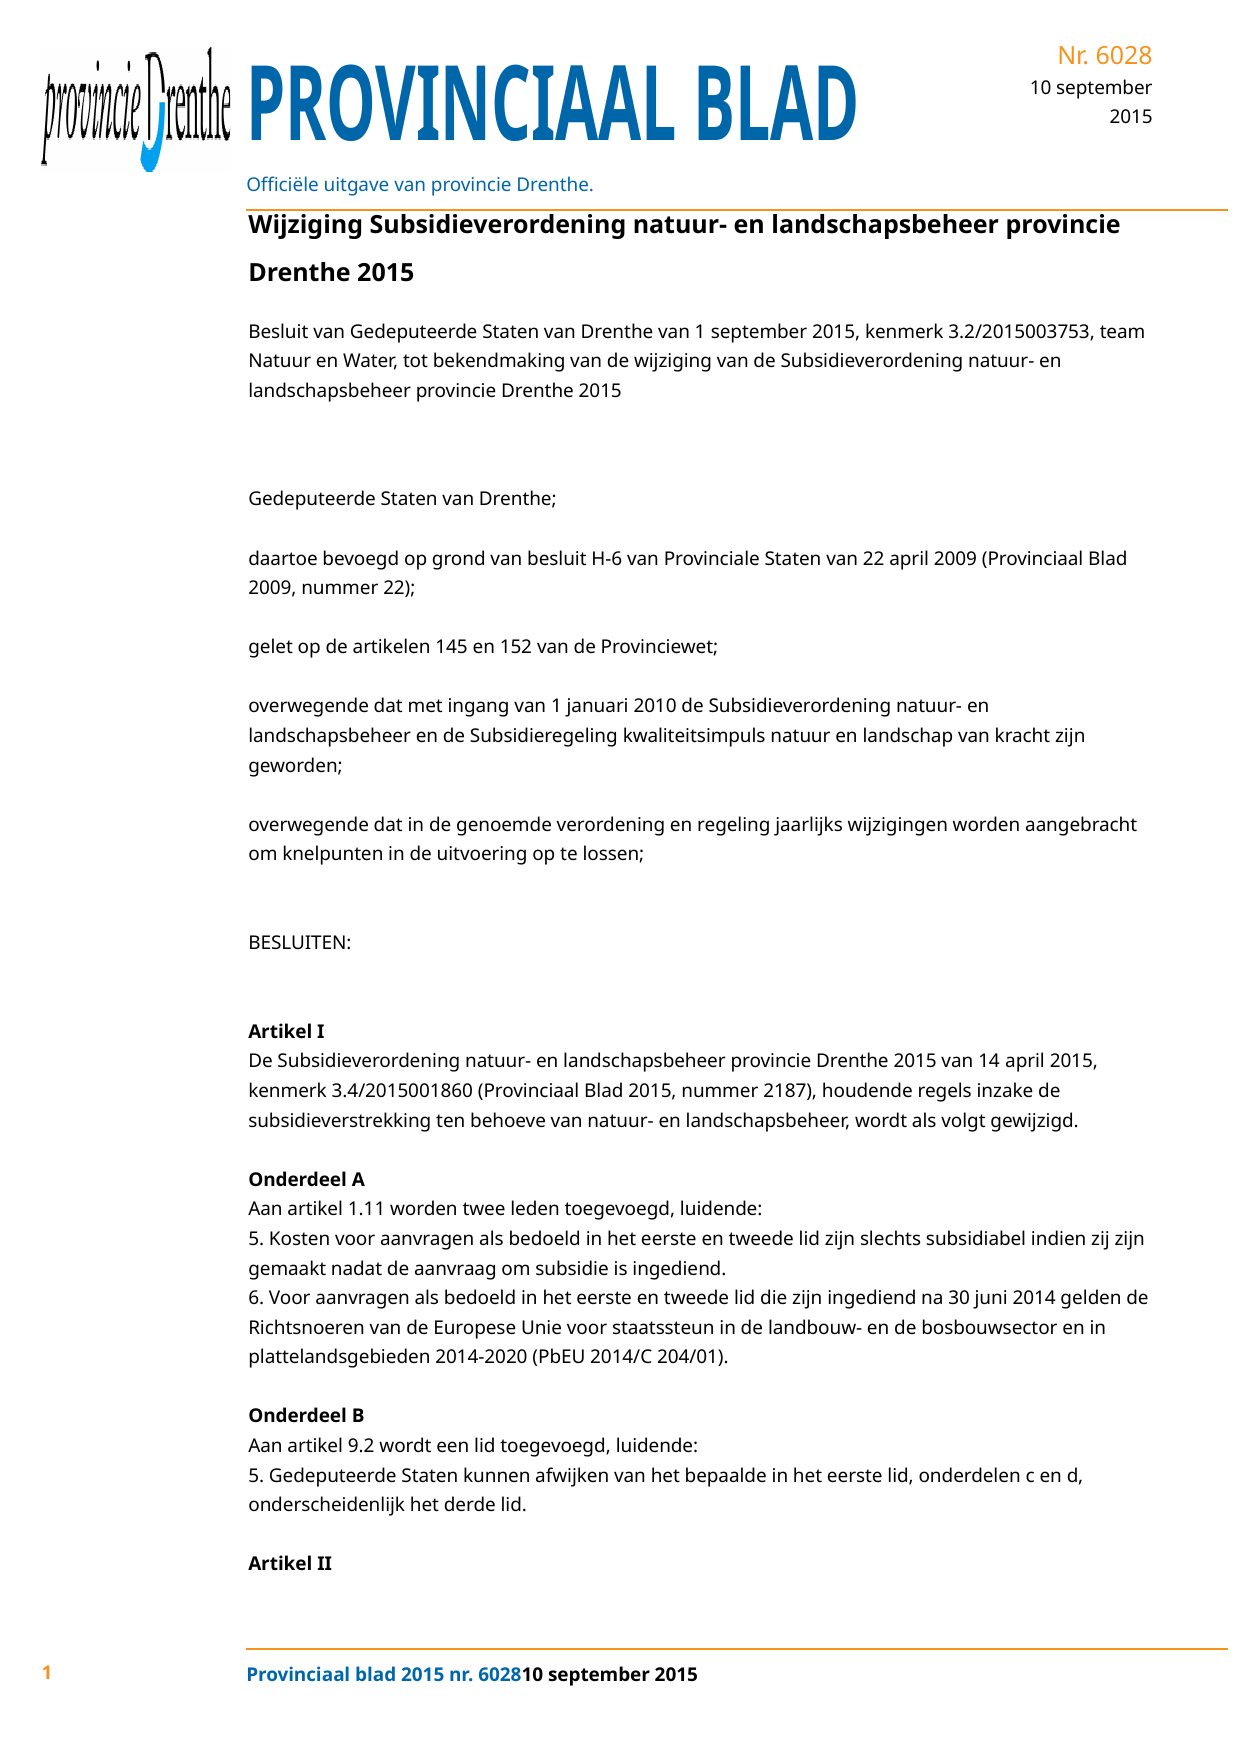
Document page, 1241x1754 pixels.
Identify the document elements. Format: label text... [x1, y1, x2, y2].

text 5. Gedeputeerde Staten kunnen afwijken van het bepaalde in het eerste lid, onderdelen c en d, onderscheidenlijk het derde lid. [248, 1462, 1152, 1517]
picture [41, 47, 231, 172]
text Aan artikel 1.11 worden twee leden toegevoegd, luidende: [248, 1196, 1152, 1221]
text Onderdeel A [248, 1166, 1152, 1192]
text overwegende dat in de genoemde verordening en regeling jaarlijks wijzigingen worden aangebracht om knelpunten in de uitvoering op te lossen; [248, 811, 1152, 866]
text Onderdeel B [248, 1403, 1152, 1428]
text De Subsidieverordening natuur- en landschapsbeheer provincie Drenthe 2015 van 14 april 2015, kenmerk 3.4/2015001860 (Provinciaal Blad 2015, nummer 2187), houdende regels inzake de subsidieverstrekking ten behoeve van natuur- en landschapsbeheer, wordt als volgt gewijzigd. [248, 1048, 1152, 1132]
text Besluit van Gedeputeerde Staten van Drenthe van 1 september 2015, kenmerk 3.2/2015003753, team Natuur en Water, tot bekendmaking van de wijziging van de Subsidieverordening natuur- en landschapsbeheer provincie Drenthe 2015 [248, 318, 1152, 403]
text gelet op de artikelen 145 en 152 van de Provinciewet; [248, 633, 1152, 659]
text Artikel I [248, 1018, 1152, 1044]
text overwegende dat met ingang van 1 januari 2010 de Subsidieverordening natuur- en landschapsbeheer en de Subsidieregeling kwaliteitsimpuls natuur en landschap van kracht zijn geworden; [248, 693, 1152, 777]
text Artikel II [248, 1551, 1152, 1576]
text 5. Kosten voor aanvragen als bedoeld in het eerste en tweede lid zijn slechts subsidiabel indien zij zijn gemaakt nadat de aanvraag om subsidie is ingediend. [248, 1225, 1152, 1280]
text Gedeputeerde Staten van Drenthe; [248, 486, 1152, 511]
text daartoe bevoegd op grond van besluit H-6 van Provinciale Staten van 22 april 2009 (Provinciaal Blad 2009, nummer 22); [248, 545, 1152, 600]
text Wijziging Subsidieverordening natuur- en landschapsbeheer provincie Drenthe 2015 [248, 211, 1152, 288]
text 6. Voor aanvragen als bedoeld in het eerste en tweede lid die zijn ingediend na 30 juni 2014 gelden de Richtsnoeren van de Europese Unie voor staatssteun in de landbouw- en de bosbouwsector en in plattelandsgebieden 2014-2020 (PbEU 2014/C 204/01). [248, 1284, 1152, 1369]
text BESLUITEN: [248, 929, 1152, 955]
text Aan artikel 9.2 wordt een lid toegevoegd, luidende: [248, 1432, 1152, 1458]
